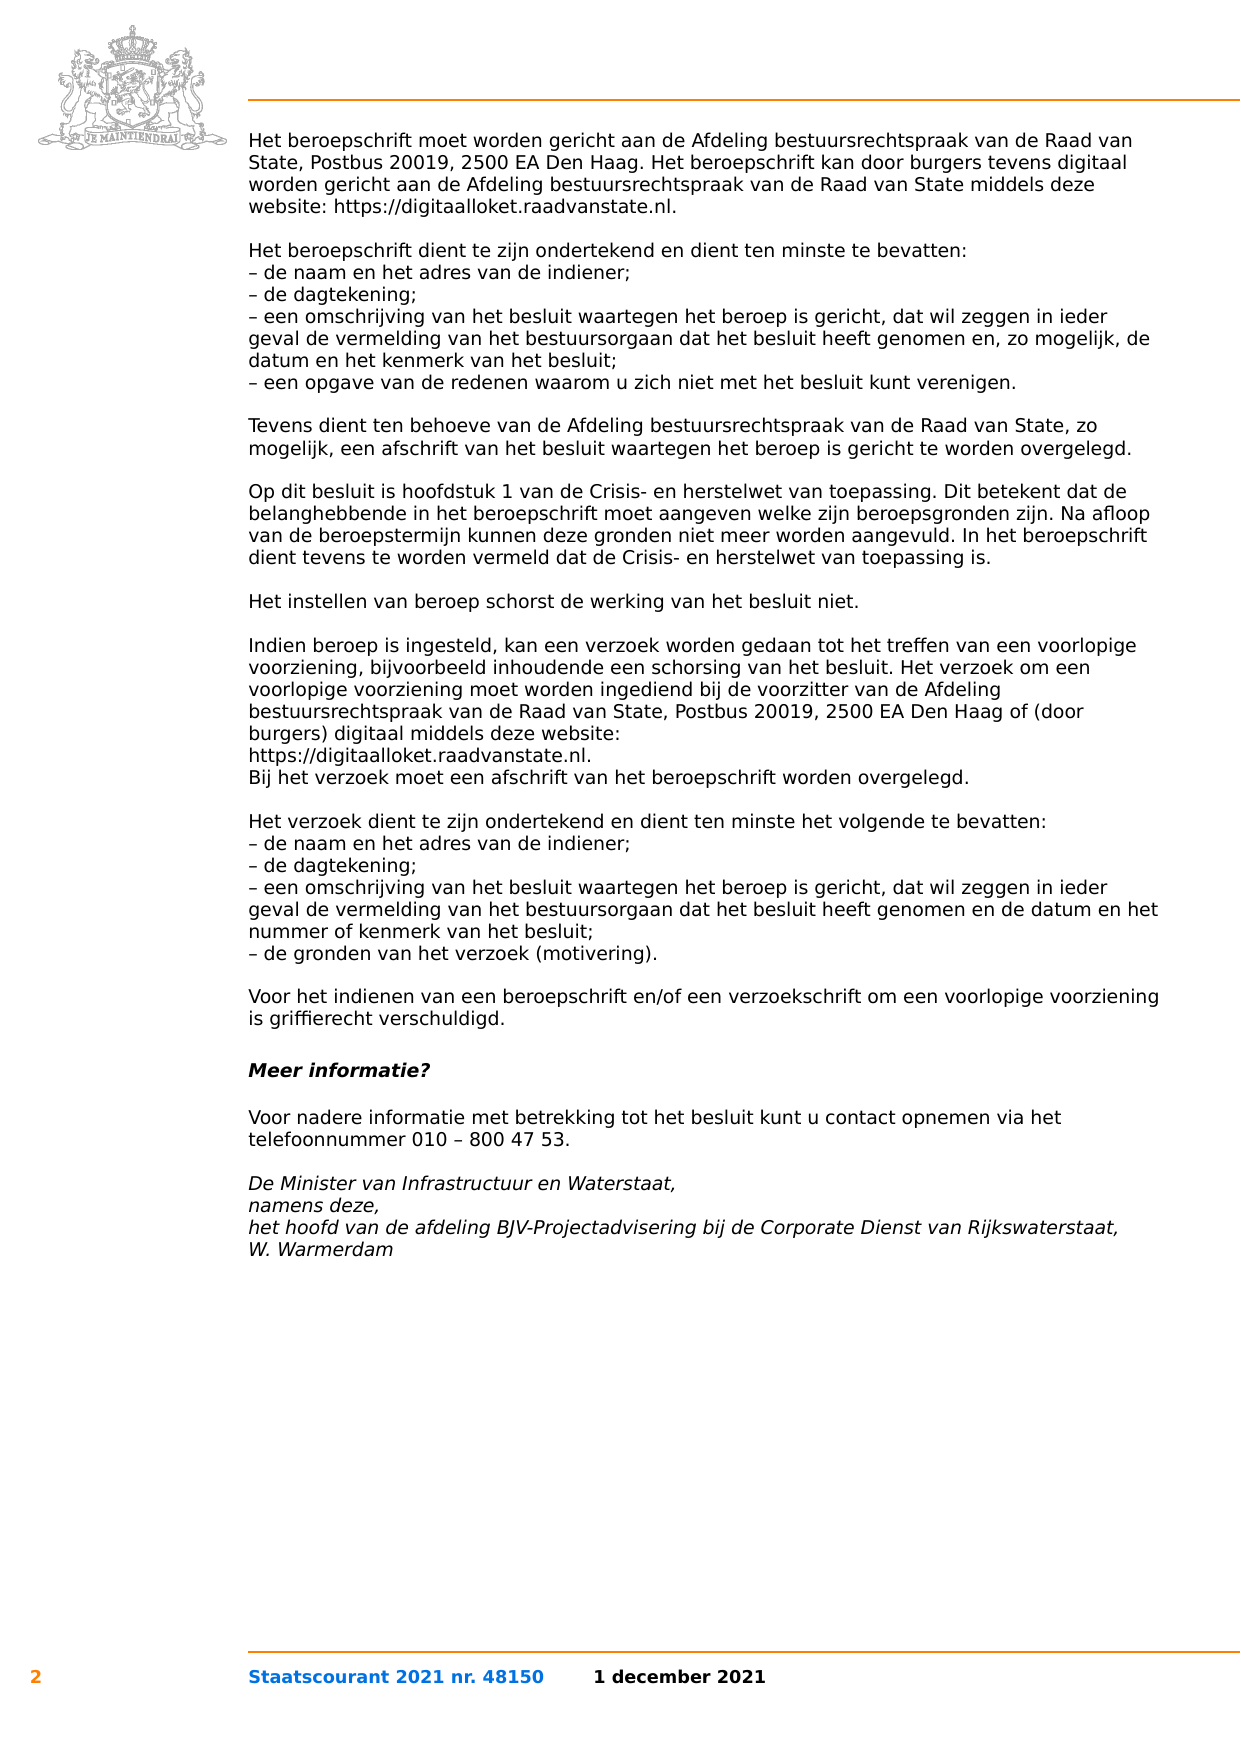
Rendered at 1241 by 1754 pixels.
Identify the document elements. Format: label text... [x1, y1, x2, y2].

text Voor nadere informatie met betrekking tot het besluit kunt u contact opnemen via het telefoonnummer 010 – 800 47 53. [248, 1107, 1163, 1151]
text Indien beroep is ingesteld, kan een verzoek worden gedaan tot het treffen van een voorlopige voorziening, bijvoorbeeld inhoudende een schorsing van het besluit. Het verzoek om een voorlopige voorziening moet worden ingediend bij de voorzitter van de Afdeling bestuursrechtspraak van de Raad van State, Postbus 20019, 2500 EA Den Haag of (door burgers) digitaal middels deze website: [248, 635, 1163, 745]
text – de dagtekening; [248, 854, 1163, 877]
text – een omschrijving van het besluit waartegen het beroep is gericht, dat wil zeggen in ieder geval de vermelding van het bestuursorgaan dat het besluit heeft genomen en de datum en het nummer of kenmerk van het besluit; [248, 877, 1163, 942]
text Het beroepschrift moet worden gericht aan de Afdeling bestuursrechtspraak van de Raad van State, Postbus 20019, 2500 EA Den Haag. Het beroepschrift kan door burgers tevens digitaal worden gericht aan de Afdeling bestuursrechtspraak van de Raad van State middels deze website: https://digitaalloket.raadvanstate.nl. [248, 130, 1163, 218]
text Op dit besluit is hoofdstuk 1 van de Crisis- en herstelwet van toepassing. Dit betekent dat de belanghebbende in het beroepschrift moet aangeven welke zijn beroepsgronden zijn. Na afloop van de beroepstermijn kunnen deze gronden niet meer worden aangevuld. In het beroepschrift dient tevens te worden vermeld dat de Crisis- en herstelwet van toepassing is. [248, 481, 1163, 569]
text Voor het indienen van een beroepschrift en/of een verzoekschrift om een voorlopige voorziening is griffierecht verschuldigd. [248, 986, 1163, 1030]
text https://digitaalloket.raadvanstate.nl. [248, 745, 1163, 767]
text De Minister van Infrastructuur en Waterstaat, namens deze, het hoofd van de afdeling BJV-Projectadvisering bij de Corporate Dienst van Rijkswaterstaat, W. Warmerdam [248, 1173, 1163, 1261]
text – een opgave van de redenen waarom u zich niet met het besluit kunt verenigen. [248, 372, 1163, 393]
text – een omschrijving van het besluit waartegen het beroep is gericht, dat wil zeggen in ieder geval de vermelding van het bestuursorgaan dat het besluit heeft genomen en, zo mogelijk, de datum en het kenmerk van het besluit; [248, 306, 1163, 372]
text – de naam en het adres van de indiener; [248, 833, 1163, 854]
text – de gronden van het verzoek (motivering). [248, 942, 1163, 964]
text Tevens dient ten behoeve van de Afdeling bestuursrechtspraak van de Raad van State, zo mogelijk, een afschrift van het besluit waartegen het beroep is gericht te worden overgelegd. [248, 415, 1163, 459]
text Het instellen van beroep schorst de werking van het besluit niet. [248, 591, 1163, 613]
text Het verzoek dient te zijn ondertekend en dient ten minste het volgende te bevatten: [248, 811, 1163, 833]
text Bij het verzoek moet een afschrift van het beroepschrift worden overgelegd. [248, 767, 1163, 789]
subtitle Meer informatie? [248, 1060, 1163, 1082]
picture [38, 25, 227, 150]
text Het beroepschrift dient te zijn ondertekend en dient ten minste te bevatten: [248, 240, 1163, 262]
text – de dagtekening; [248, 284, 1163, 306]
text – de naam en het adres van de indiener; [248, 262, 1163, 284]
